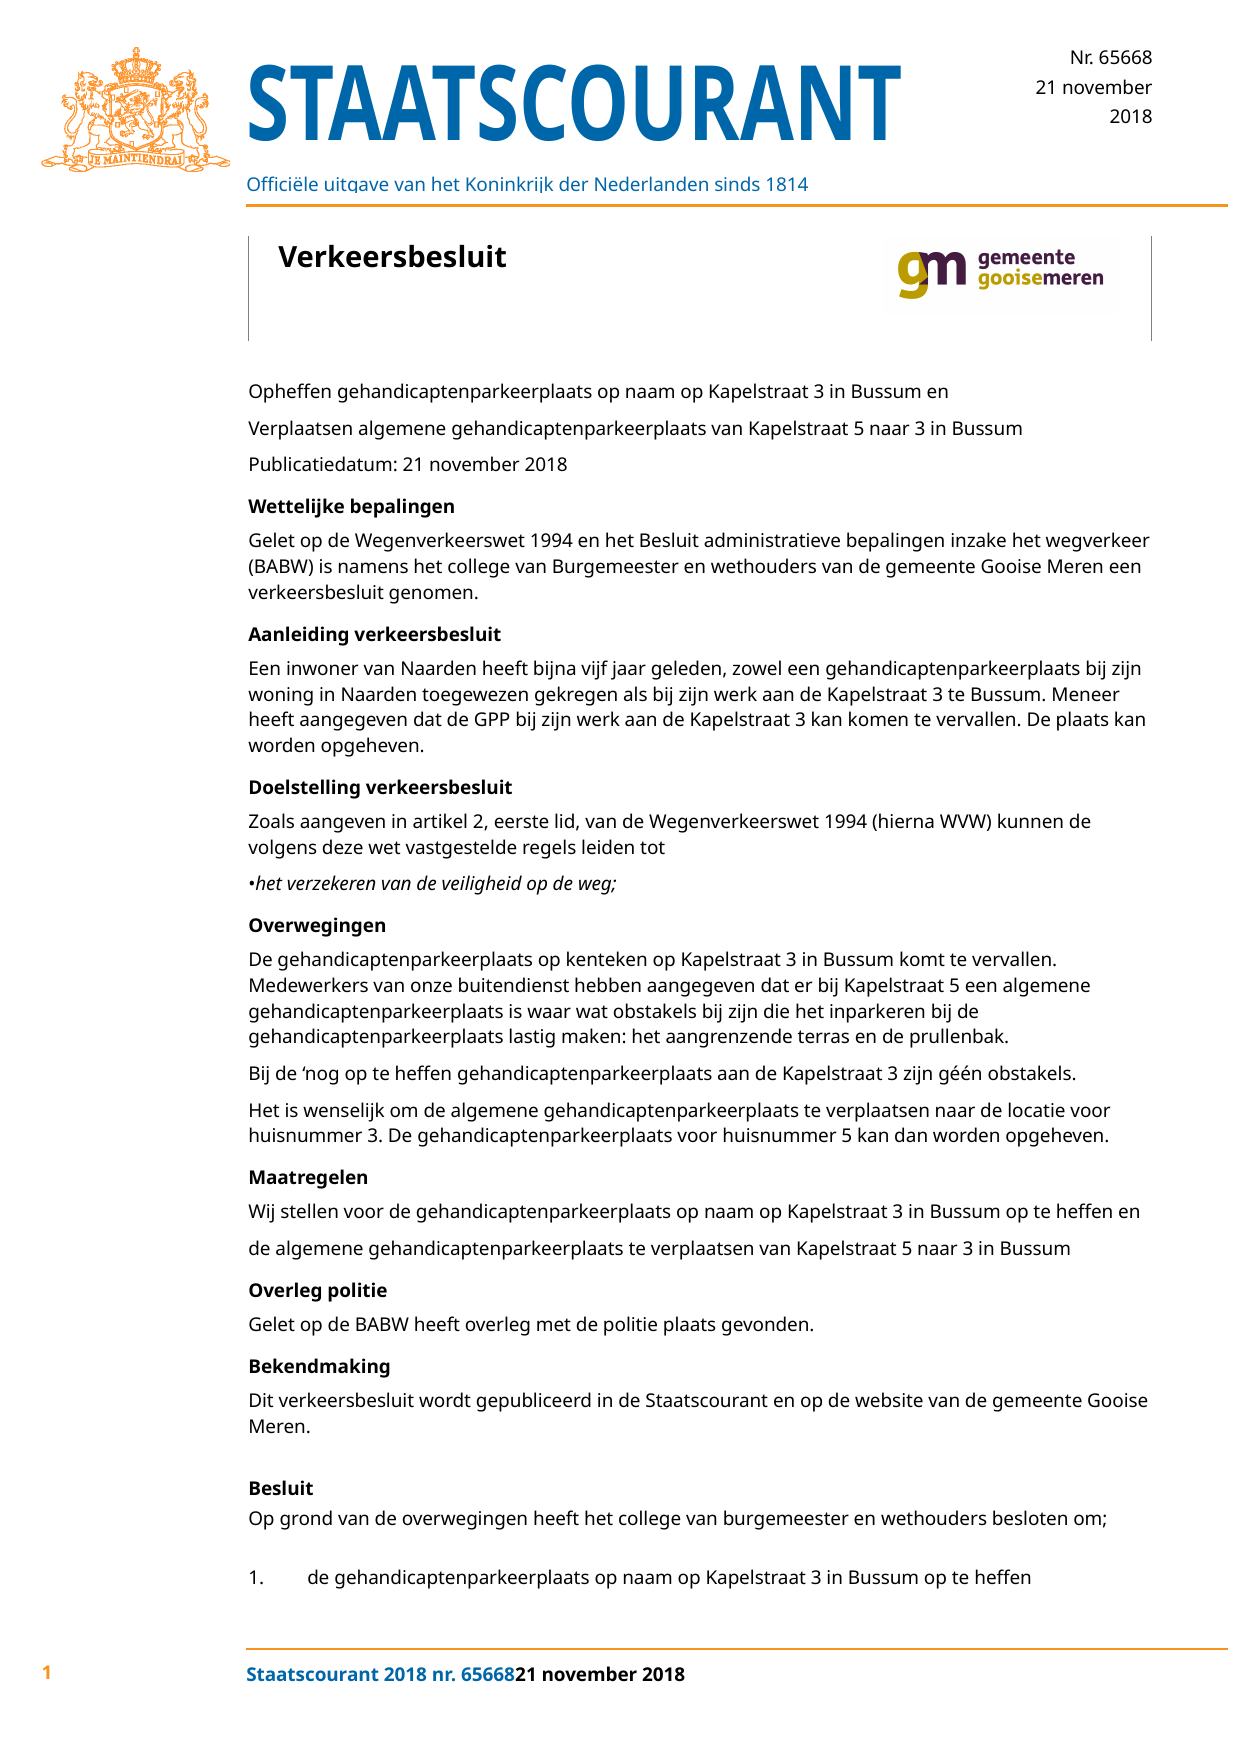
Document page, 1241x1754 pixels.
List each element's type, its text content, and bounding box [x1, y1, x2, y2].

text Wij stellen voor de gehandicaptenparkeerplaats op naam op Kapelstraat 3 in Bussum op te heffen en [248, 1199, 1152, 1224]
text Gelet op de BABW heeft overleg met de politie plaats gevonden. [248, 1311, 1152, 1337]
text Een inwoner van Naarden heeft bijna vijf jaar geleden, zowel een gehandicaptenparkeerplaats bij zijn woning in Naarden toegewezen gekregen als bij zijn werk aan de Kapelstraat 3 te Bussum. Meneer heeft aangegeven dat de GPP bij zijn werk aan de Kapelstraat 3 kan komen te vervallen. De plaats kan worden opgeheven. [248, 655, 1152, 758]
text Opheffen gehandicaptenparkeerplaats op naam op Kapelstraat 3 in Bussum en [248, 378, 1152, 404]
picture [882, 236, 1119, 315]
text •het verzekeren van de veiligheid op de weg; [248, 871, 1152, 896]
text Besluit [248, 1476, 1152, 1501]
text Bij de ‘nog op te heffen gehandicaptenparkeerplaats aan de Kapelstraat 3 zijn géén obstakels. [248, 1060, 1152, 1086]
text Overleg politie [248, 1277, 1152, 1303]
text Gelet op de Wegenverkeerswet 1994 en het Besluit administratieve bepalingen inzake het wegverkeer (BABW) is namens het college van Burgemeester en wethouders van de gemeente Gooise Meren een verkeersbesluit genomen. [248, 528, 1152, 605]
text Wettelijke bepalingen [248, 493, 1152, 519]
text Publicatiedatum: 21 november 2018 [248, 452, 1152, 477]
list de gehandicaptenparkeerplaats op naam op Kapelstraat 3 in Bussum op te heffen [248, 1564, 1152, 1590]
text Doelstelling verkeersbesluit [248, 774, 1152, 800]
text Bekendmaking [248, 1353, 1152, 1379]
text Overwegingen [248, 912, 1152, 938]
text Verplaatsen algemene gehandicaptenparkeerplaats van Kapelstraat 5 naar 3 in Bussum [248, 415, 1152, 441]
table_header Verkeersbesluit [249, 236, 850, 341]
text Dit verkeersbesluit wordt gepubliceerd in de Staatscourant en op de website van de gemeente Gooise Meren. [248, 1387, 1152, 1439]
text De gehandicaptenparkeerplaats op kenteken op Kapelstraat 3 in Bussum komt te vervallen. Medewerkers van onze buitendienst hebben aangegeven dat er bij Kapelstraat 5 een algemene gehandicaptenparkeerplaats is waar wat obstakels bij zijn die het inparkeren bij de gehandicaptenparkeerplaats lastig maken: het aangrenzende terras en de prullenbak. [248, 946, 1152, 1049]
text Maatregelen [248, 1164, 1152, 1190]
text Zoals aangeven in artikel 2, eerste lid, van de Wegenverkeerswet 1994 (hierna WVW) kunnen de volgens deze wet vastgestelde regels leiden tot [248, 808, 1152, 859]
table_header [850, 236, 1151, 341]
picture [41, 47, 231, 172]
text Aanleiding verkeersbesluit [248, 621, 1152, 647]
text de algemene gehandicaptenparkeerplaats te verplaatsen van Kapelstraat 5 naar 3 in Bussum [248, 1235, 1152, 1261]
text Het is wenselijk om de algemene gehandicaptenparkeerplaats te verplaatsen naar de locatie voor huisnummer 3. De gehandicaptenparkeerplaats voor huisnummer 5 kan dan worden opgeheven. [248, 1097, 1152, 1148]
text Op grond van de overwegingen heeft het college van burgemeester en wethouders besloten om; [248, 1505, 1152, 1531]
